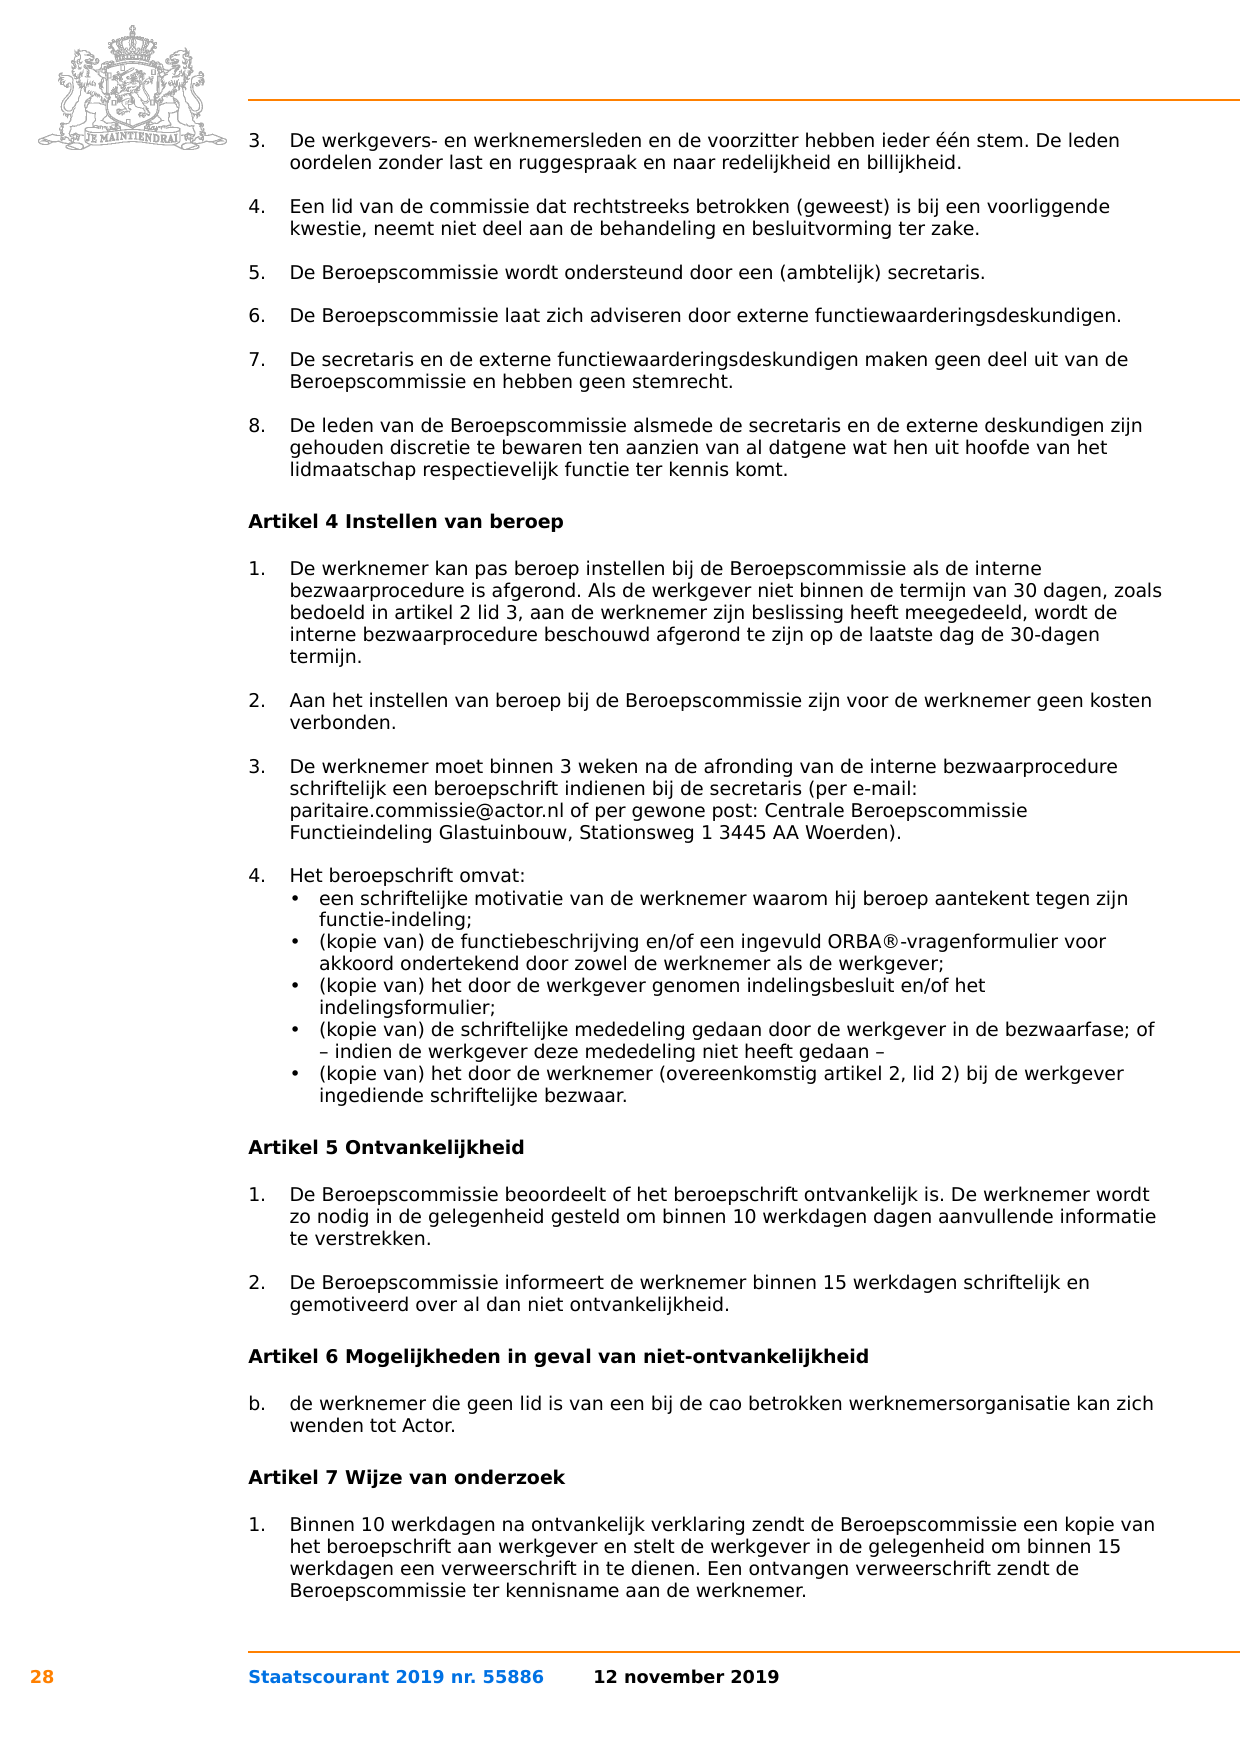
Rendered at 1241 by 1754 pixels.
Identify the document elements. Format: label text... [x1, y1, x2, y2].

text • (kopie van) het door de werkgever genomen indelingsbesluit en/of het indelingsformulier; [289, 975, 1163, 1019]
text • (kopie van) de schriftelijke mededeling gedaan door de werkgever in de bezwaarfase; of – indien de werkgever deze mededeling niet heeft gedaan – [289, 1019, 1163, 1063]
subtitle Artikel 6 Mogelijkheden in geval van niet-ontvankelijkheid [248, 1346, 1163, 1368]
text 5. De Beroepscommissie wordt ondersteund door een (ambtelijk) secretaris. [248, 262, 1163, 283]
text • een schriftelijke motivatie van de werknemer waarom hij beroep aantekent tegen zijn functie-indeling; [289, 887, 1163, 931]
text 2. Aan het instellen van beroep bij de Beroepscommissie zijn voor de werknemer geen kosten verbonden. [248, 690, 1163, 734]
text • (kopie van) het door de werknemer (overeenkomstig artikel 2, lid 2) bij de werkgever ingediende schriftelijke bezwaar. [289, 1063, 1163, 1107]
text 3. De werkgevers- en werknemersleden en de voorzitter hebben ieder één stem. De leden oordelen zonder last en ruggespraak en naar redelijkheid en billijkheid. [248, 130, 1163, 174]
text 2. De Beroepscommissie informeert de werknemer binnen 15 werkdagen schriftelijk en gemotiveerd over al dan niet ontvankelijkheid. [248, 1272, 1163, 1316]
picture [38, 25, 227, 150]
text b. de werknemer die geen lid is van een bij de cao betrokken werknemersorganisatie kan zich wenden tot Actor. [248, 1393, 1163, 1437]
text 3. De werknemer moet binnen 3 weken na de afronding van de interne bezwaarprocedure schriftelijk een beroepschrift indienen bij de secretaris (per e-mail: paritaire.commissie@actor.nl of per gewone post: Centrale Beroepscommissie Functieindeling Glastuinbouw, Stationsweg 1 3445 AA Woerden). [248, 756, 1163, 843]
text 1. De werknemer kan pas beroep instellen bij de Beroepscommissie als de interne bezwaarprocedure is afgerond. Als de werkgever niet binnen de termijn van 30 dagen, zoals bedoeld in artikel 2 lid 3, aan de werknemer zijn beslissing heeft meegedeeld, wordt de interne bezwaarprocedure beschouwd afgerond te zijn op de laatste dag de 30-dagen termijn. [248, 558, 1163, 668]
subtitle Artikel 7 Wijze van onderzoek [248, 1467, 1163, 1489]
text • (kopie van) de functiebeschrijving en/of een ingevuld ORBA®-vragenformulier voor akkoord ondertekend door zowel de werknemer als de werkgever; [289, 931, 1163, 975]
text 4. Het beroepschrift omvat: [248, 865, 1163, 887]
subtitle Artikel 4 Instellen van beroep [248, 511, 1163, 533]
text 1. Binnen 10 werkdagen na ontvankelijk verklaring zendt de Beroepscommissie een kopie van het beroepschrift aan werkgever en stelt de werkgever in de gelegenheid om binnen 15 werkdagen een verweerschrift in te dienen. Een ontvangen verweerschrift zendt de Beroepscommissie ter kennisname aan de werknemer. [248, 1514, 1163, 1602]
text 7. De secretaris en de externe functiewaarderingsdeskundigen maken geen deel uit van de Beroepscommissie en hebben geen stemrecht. [248, 349, 1163, 393]
text 1. De Beroepscommissie beoordeelt of het beroepschrift ontvankelijk is. De werknemer wordt zo nodig in de gelegenheid gesteld om binnen 10 werkdagen dagen aanvullende informatie te verstrekken. [248, 1184, 1163, 1250]
text 4. Een lid van de commissie dat rechtstreeks betrokken (geweest) is bij een voorliggende kwestie, neemt niet deel aan de behandeling en besluitvorming ter zake. [248, 196, 1163, 240]
text 8. De leden van de Beroepscommissie alsmede de secretaris en de externe deskundigen zijn gehouden discretie te bewaren ten aanzien van al datgene wat hen uit hoofde van het lidmaatschap respectievelijk functie ter kennis komt. [248, 415, 1163, 481]
subtitle Artikel 5 Ontvankelijkheid [248, 1137, 1163, 1159]
text 6. De Beroepscommissie laat zich adviseren door externe functiewaarderingsdeskundigen. [248, 305, 1163, 327]
